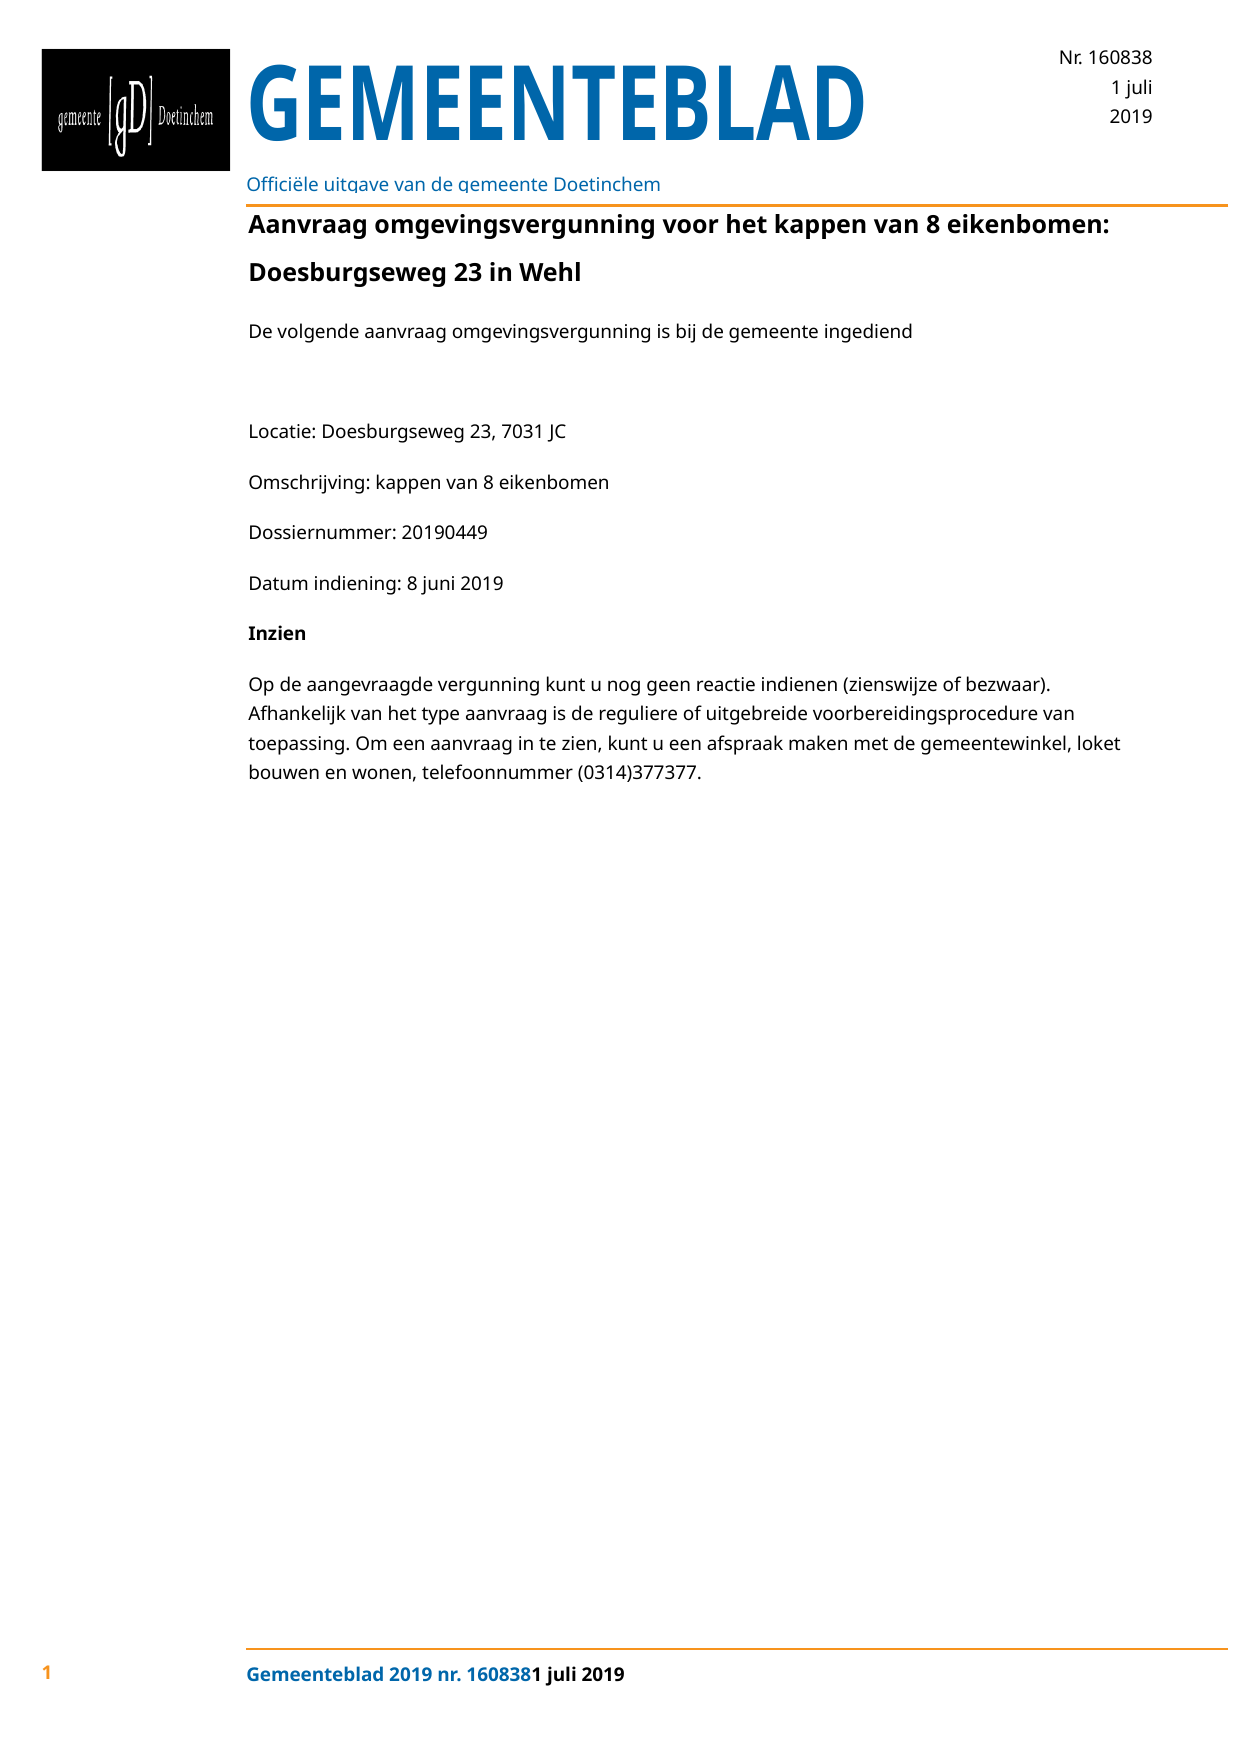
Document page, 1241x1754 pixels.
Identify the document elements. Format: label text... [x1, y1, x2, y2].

text Dossiernummer: 20190449 [248, 519, 1152, 545]
picture [41, 47, 231, 172]
text Omschrijving: kappen van 8 eikenbomen [248, 469, 1152, 495]
text Aanvraag omgevingsvergunning voor het kappen van 8 eikenbomen: Doesburgseweg 23 in Wehl [248, 207, 1152, 288]
text De volgende aanvraag omgevingsvergunning is bij de gemeente ingediend [248, 318, 1152, 344]
text Inzien [248, 620, 1152, 646]
text Op de aangevraagde vergunning kunt u nog geen reactie indienen (zienswijze of bezwaar). Afhankelijk van het type aanvraag is de reguliere of uitgebreide voorbereidingsprocedure van toepassing. Om een aanvraag in te zien, kunt u een afspraak maken met de gemeentewinkel, loket bouwen en wonen, telefoonnummer (0314)377377. [248, 671, 1152, 785]
text Locatie: Doesburgseweg 23, 7031 JC [248, 419, 1152, 444]
text Datum indiening: 8 juni 2019 [248, 570, 1152, 596]
